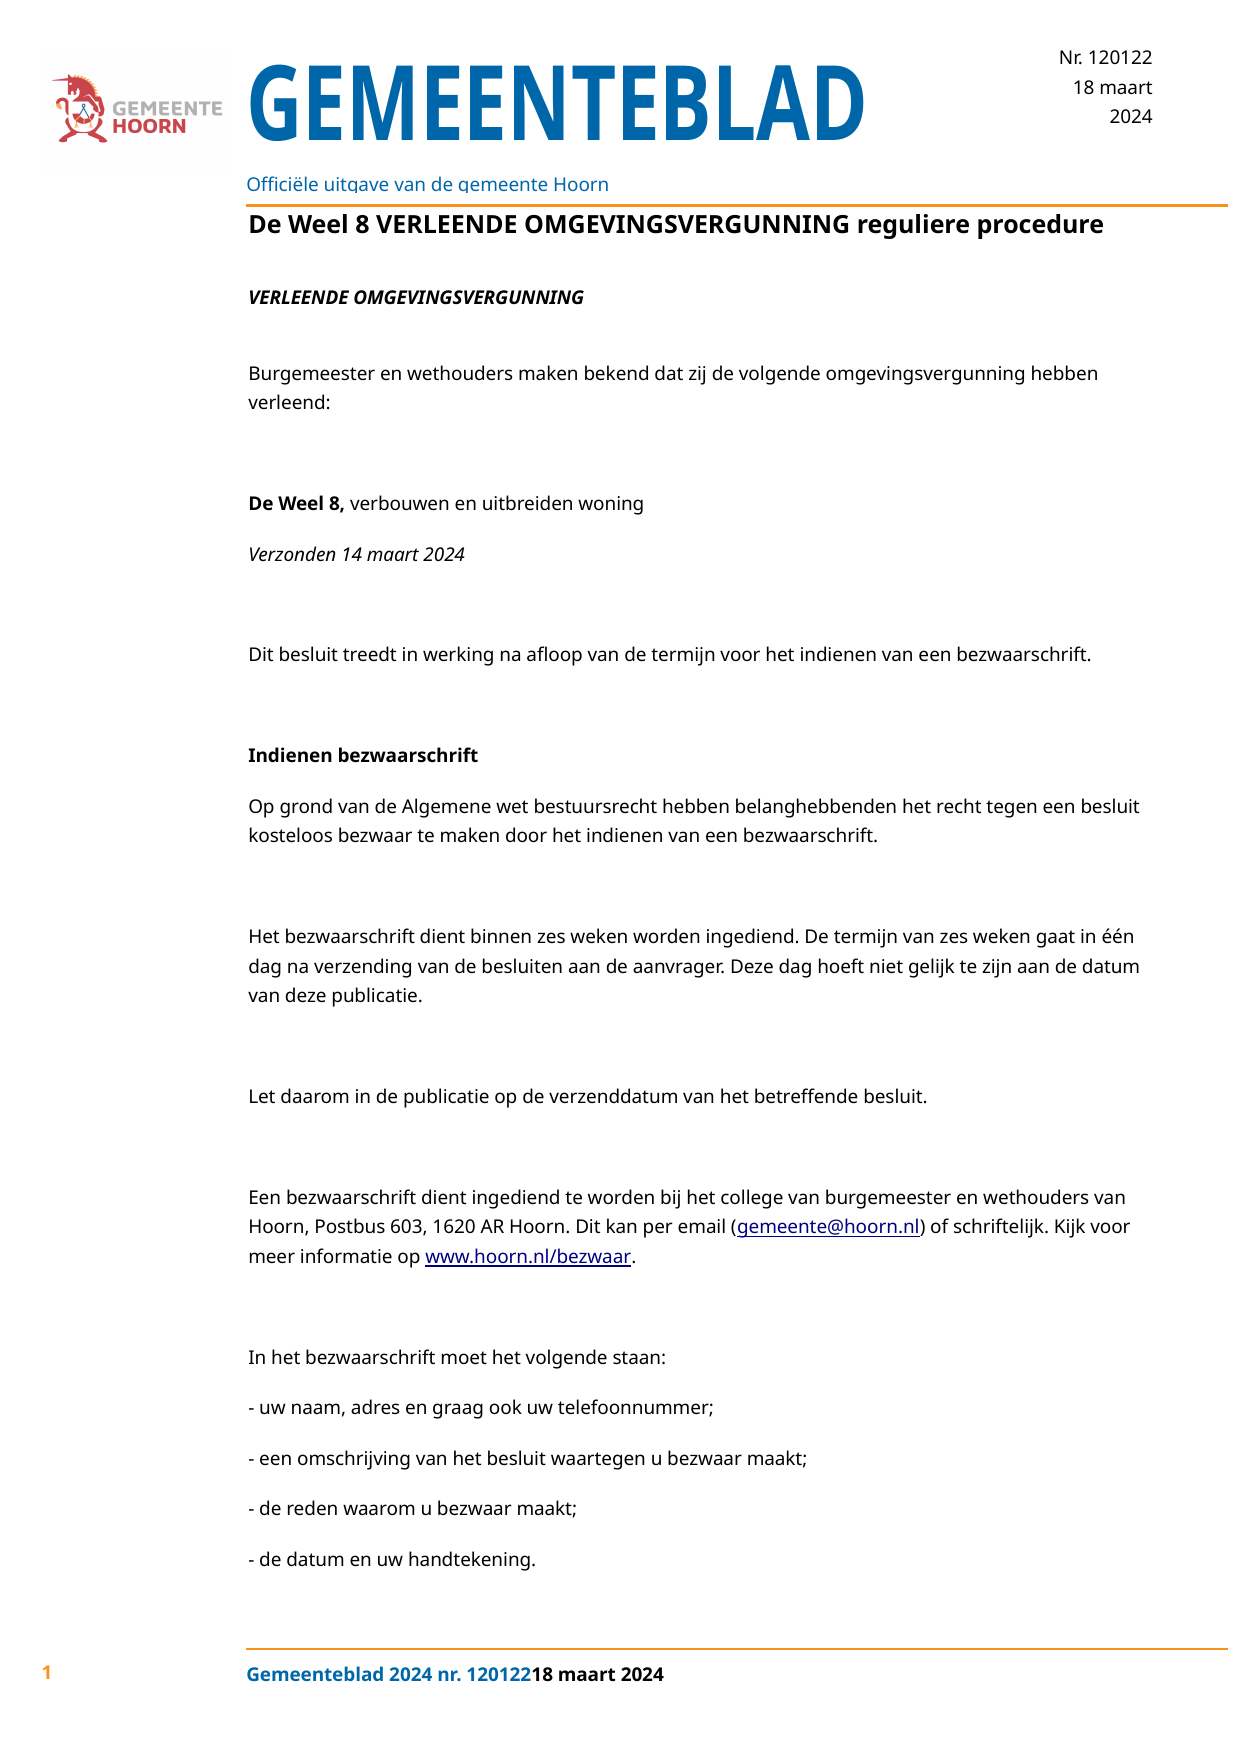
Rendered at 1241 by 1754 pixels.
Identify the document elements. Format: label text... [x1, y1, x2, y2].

text VERLEENDE OMGEVINGSVERGUNNING [248, 284, 1152, 309]
text Let daarom in de publicatie op de verzenddatum van het betreffende besluit. [248, 1083, 1152, 1109]
text Indienen bezwaarschrift [248, 742, 1152, 768]
text Op grond van de Algemene wet bestuursrecht hebben belanghebbenden het recht tegen een besluit kosteloos bezwaar te maken door het indienen van een bezwaarschrift. [248, 793, 1152, 848]
text De Weel 8, verbouwen en uitbreiden woning [248, 490, 1152, 516]
picture [41, 47, 231, 172]
text De Weel 8 VERLEENDE OMGEVINGSVERGUNNING reguliere procedure [248, 207, 1152, 241]
text - een omschrijving van het besluit waartegen u bezwaar maakt; [248, 1445, 1152, 1471]
text Het bezwaarschrift dient binnen zes weken worden ingediend. De termijn van zes weken gaat in één dag na verzending van de besluiten aan de aanvrager. Deze dag hoeft niet gelijk te zijn aan de datum van deze publicatie. [248, 923, 1152, 1008]
text - de reden waarom u bezwaar maakt; [248, 1495, 1152, 1521]
text Verzonden 14 maart 2024 [248, 541, 1152, 567]
text Een bezwaarschrift dient ingediend te worden bij het college van burgemeester en wethouders van Hoorn, Postbus 603, 1620 AR Hoorn. Dit kan per email (gemeente@hoorn.nl) of schriftelijk. Kijk voor meer informatie op www.hoorn.nl/bezwaar. [248, 1184, 1152, 1269]
text Dit besluit treedt in werking na afloop van de termijn voor het indienen van een bezwaarschrift. [248, 642, 1152, 667]
text - uw naam, adres en graag ook uw telefoonnummer; [248, 1394, 1152, 1420]
text In het bezwaarschrift moet het volgende staan: [248, 1344, 1152, 1370]
text Burgemeester en wethouders maken bekend dat zij de volgende omgevingsvergunning hebben verleend: [248, 360, 1152, 415]
text - de datum en uw handtekening. [248, 1546, 1152, 1572]
